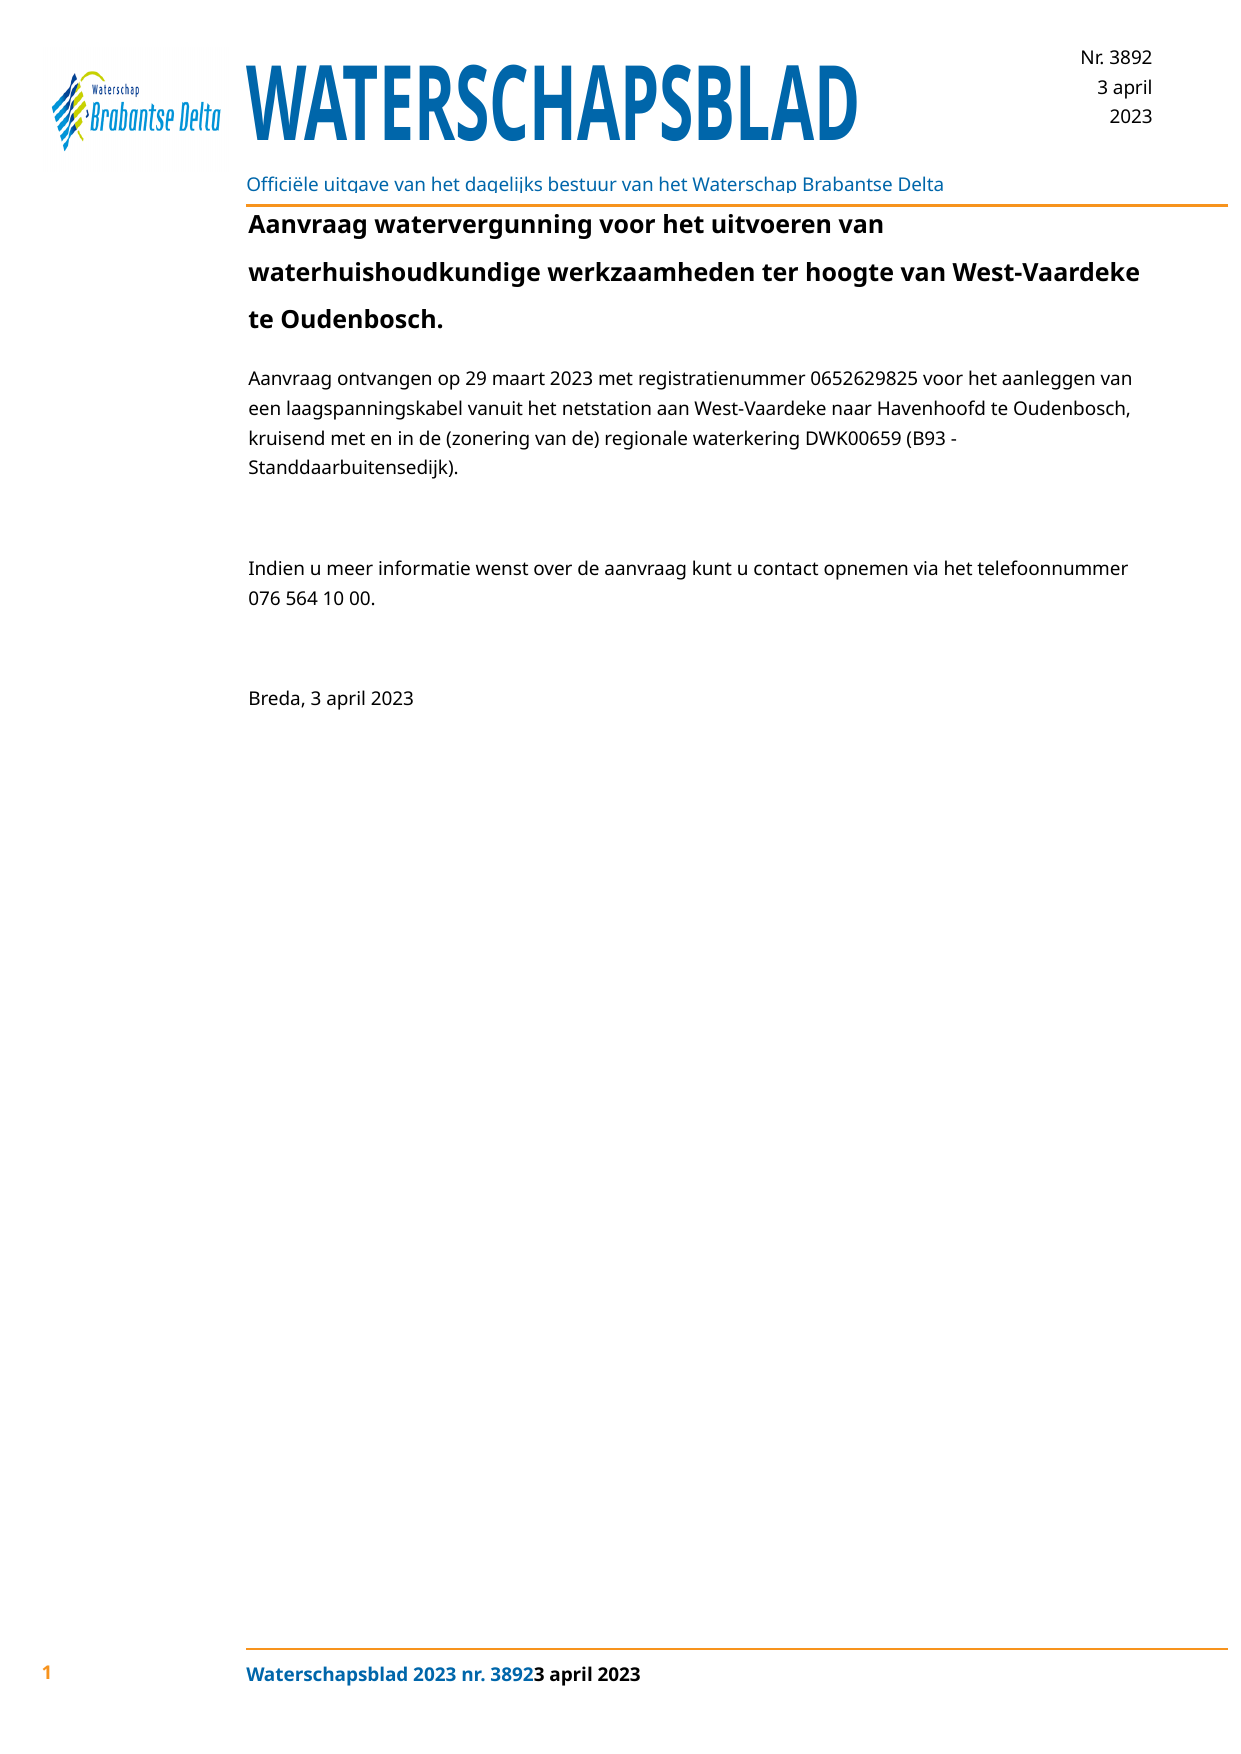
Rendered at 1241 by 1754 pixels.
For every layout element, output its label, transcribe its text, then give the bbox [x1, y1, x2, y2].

text Indien u meer informatie wenst over de aanvraag kunt u contact opnemen via het telefoonnummer 076 564 10 00. [248, 555, 1152, 610]
text Aanvraag ontvangen op 29 maart 2023 met registratienummer 0652629825 voor het aanleggen van een laagspanningskabel vanuit het netstation aan West-Vaardeke naar Havenhoofd te Oudenbosch, kruisend met en in de (zonering van de) regionale waterkering DWK00659 (B93 - Standdaarbuitensedijk). [248, 366, 1152, 480]
text Breda, 3 april 2023 [248, 686, 1152, 711]
picture [41, 47, 231, 172]
text Aanvraag watervergunning voor het uitvoeren van waterhuishoudkundige werkzaamheden ter hoogte van West-Vaardeke te Oudenbosch. [248, 207, 1152, 336]
